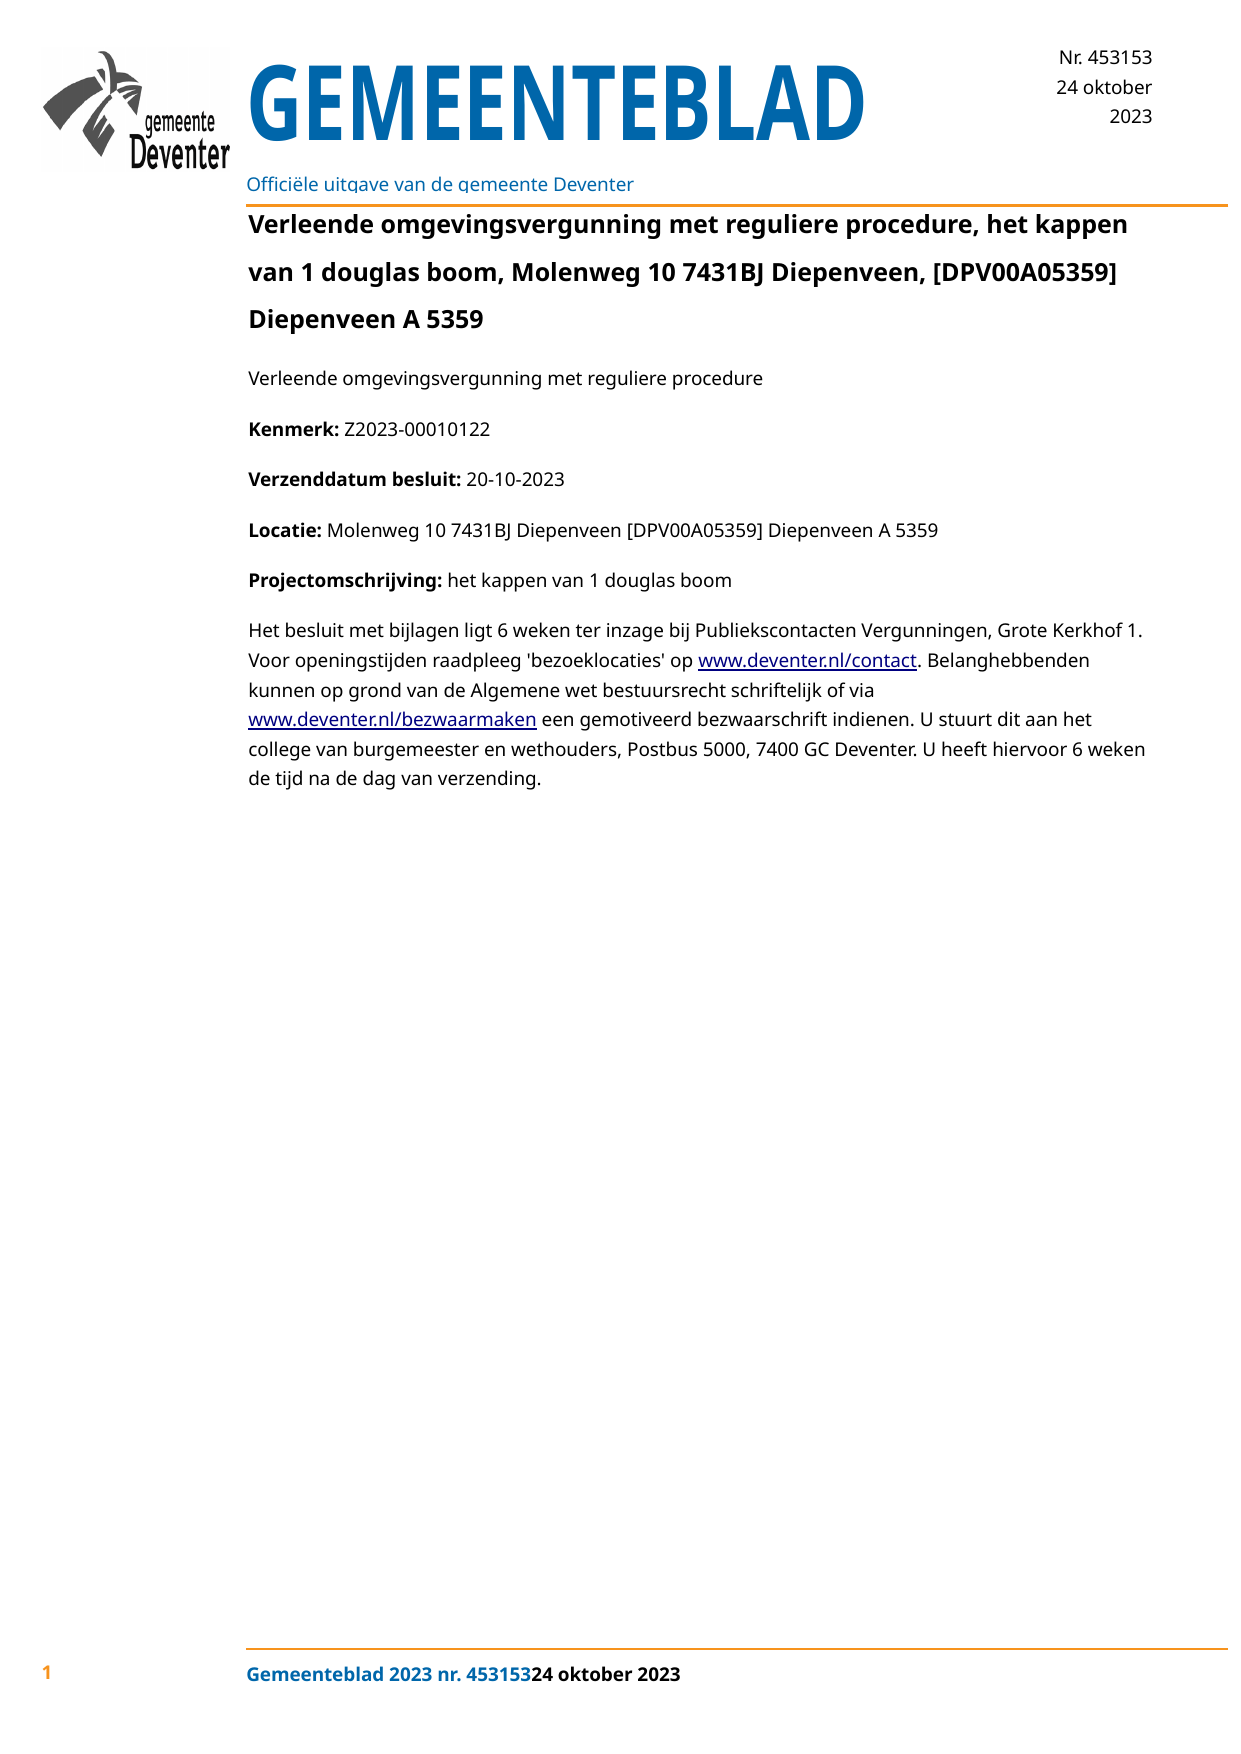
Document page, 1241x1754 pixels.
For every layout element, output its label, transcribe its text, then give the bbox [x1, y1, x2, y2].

text Kenmerk: Z2023-00010122 [248, 416, 1152, 442]
text Het besluit met bijlagen ligt 6 weken ter inzage bij Publiekscontacten Vergunningen, Grote Kerkhof 1. Voor openingstijden raadpleeg 'bezoeklocaties' op www.deventer.nl/contact. Belanghebbenden kunnen op grond van de Algemene wet bestuursrecht schriftelijk of via www.deventer.nl/bezwaarmaken een gemotiveerd bezwaarschrift indienen. U stuurt dit aan het college van burgemeester en wethouders, Postbus 5000, 7400 GC Deventer. U heeft hiervoor 6 weken de tijd na de dag van verzending. [248, 618, 1152, 791]
text Verzenddatum besluit: 20-10-2023 [248, 466, 1152, 492]
text Verleende omgevingsvergunning met reguliere procedure [248, 366, 1152, 391]
text Locatie: Molenweg 10 7431BJ Diepenveen [DPV00A05359] Diepenveen A 5359 [248, 517, 1152, 542]
text Projectomschrijving: het kappen van 1 douglas boom [248, 567, 1152, 593]
picture [41, 47, 231, 172]
text Verleende omgevingsvergunning met reguliere procedure, het kappen van 1 douglas boom, Molenweg 10 7431BJ Diepenveen, [DPV00A05359] Diepenveen A 5359 [248, 207, 1152, 336]
